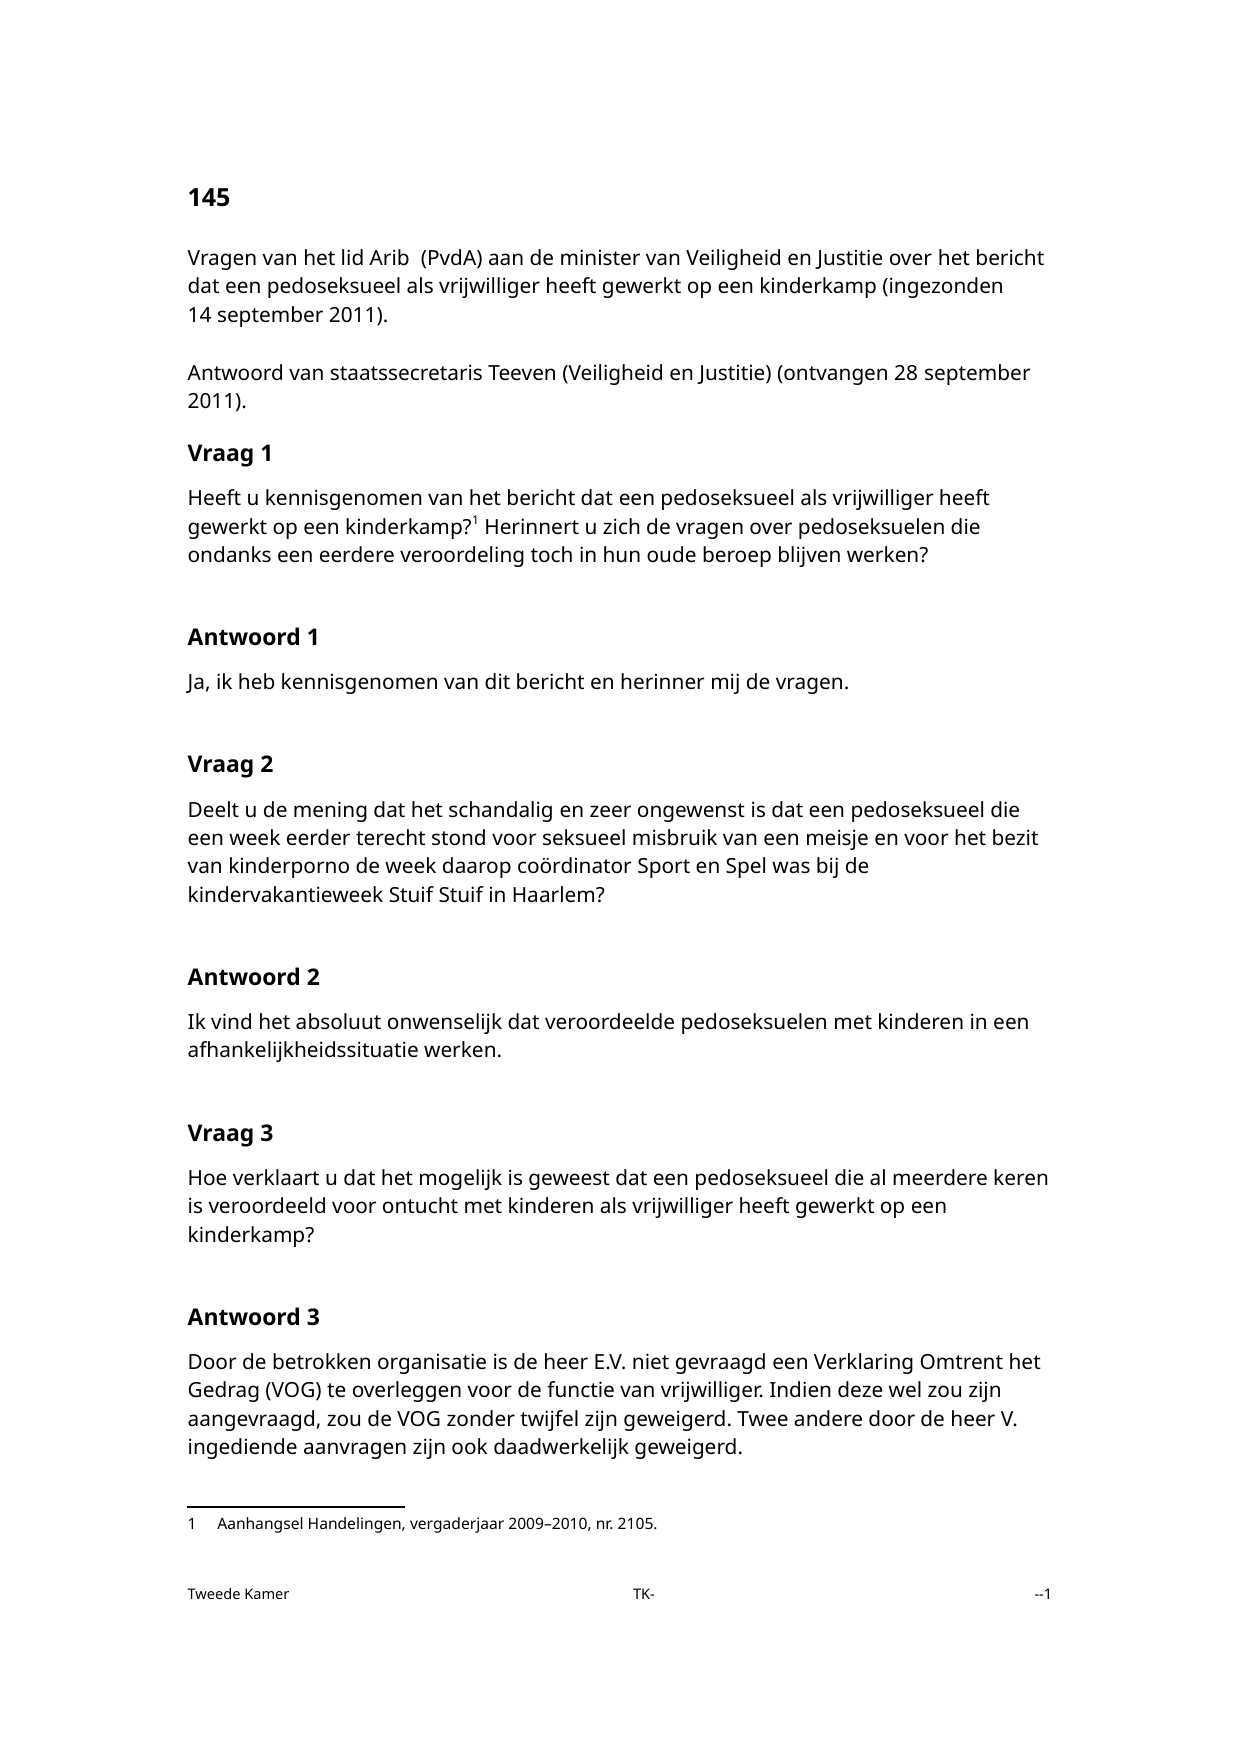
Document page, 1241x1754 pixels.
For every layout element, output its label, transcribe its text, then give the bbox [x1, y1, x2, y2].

subtitle Vraag 1 [187, 437, 1053, 468]
text Ja, ik heb kennisgenomen van dit bericht en herinner mij de vragen. [187, 667, 1053, 696]
text Hoe verklaart u dat het mogelijk is geweest dat een pedoseksueel die al meerdere keren is veroordeeld voor ontucht met kinderen als vrijwilliger heeft gewerkt op een kinderkamp? [187, 1163, 1053, 1248]
text Aanhangsel Handelingen, vergaderjaar 2009–2010, nr. 2105. [187, 1506, 1053, 1534]
subtitle Vraag 3 [187, 1117, 1053, 1148]
subtitle Antwoord 2 [187, 961, 1053, 992]
text Antwoord van staatssecretaris Teeven (Veiligheid en Justitie) (ontvangen 28 september 2011). [187, 358, 1053, 415]
text Vragen van het lid Arib (PvdA) aan de minister van Veiligheid en Justitie over het bericht dat een pedoseksueel als vrijwilliger heeft gewerkt op een kinderkamp (ingezonden 14 september 2011). [187, 243, 1053, 328]
text Deelt u de mening dat het schandalig en zeer ongewenst is dat een pedoseksueel die een week eerder terecht stond voor seksueel misbruik van een meisje en voor het bezit van kinderporno de week daarop coördinator Sport en Spel was bij de kindervakantieweek Stuif Stuif in Haarlem? [187, 795, 1053, 908]
subtitle Vraag 2 [187, 748, 1053, 780]
subtitle Antwoord 1 [187, 621, 1053, 652]
subtitle Antwoord 3 [187, 1301, 1053, 1332]
text Heeft u kennisgenomen van het bericht dat een pedoseksueel als vrijwilliger heeft gewerkt op een kinderkamp? Herinnert u zich de vragen over pedoseksuelen die ondanks een eerdere veroordeling toch in hun oude beroep blijven werken? [187, 483, 1053, 569]
text Ik vind het absoluut onwenselijk dat veroordeelde pedoseksuelen met kinderen in een afhankelijkheidssituatie werken. [187, 1007, 1053, 1064]
text 145 [187, 179, 1053, 213]
text Door de betrokken organisatie is de heer E.V. niet gevraagd een Verklaring Omtrent het Gedrag (VOG) te overleggen voor de functie van vrijwilliger. Indien deze wel zou zijn aangevraagd, zou de VOG zonder twijfel zijn geweigerd. Twee andere door de heer V. ingediende aanvragen zijn ook daadwerkelijk geweigerd. [187, 1347, 1053, 1461]
